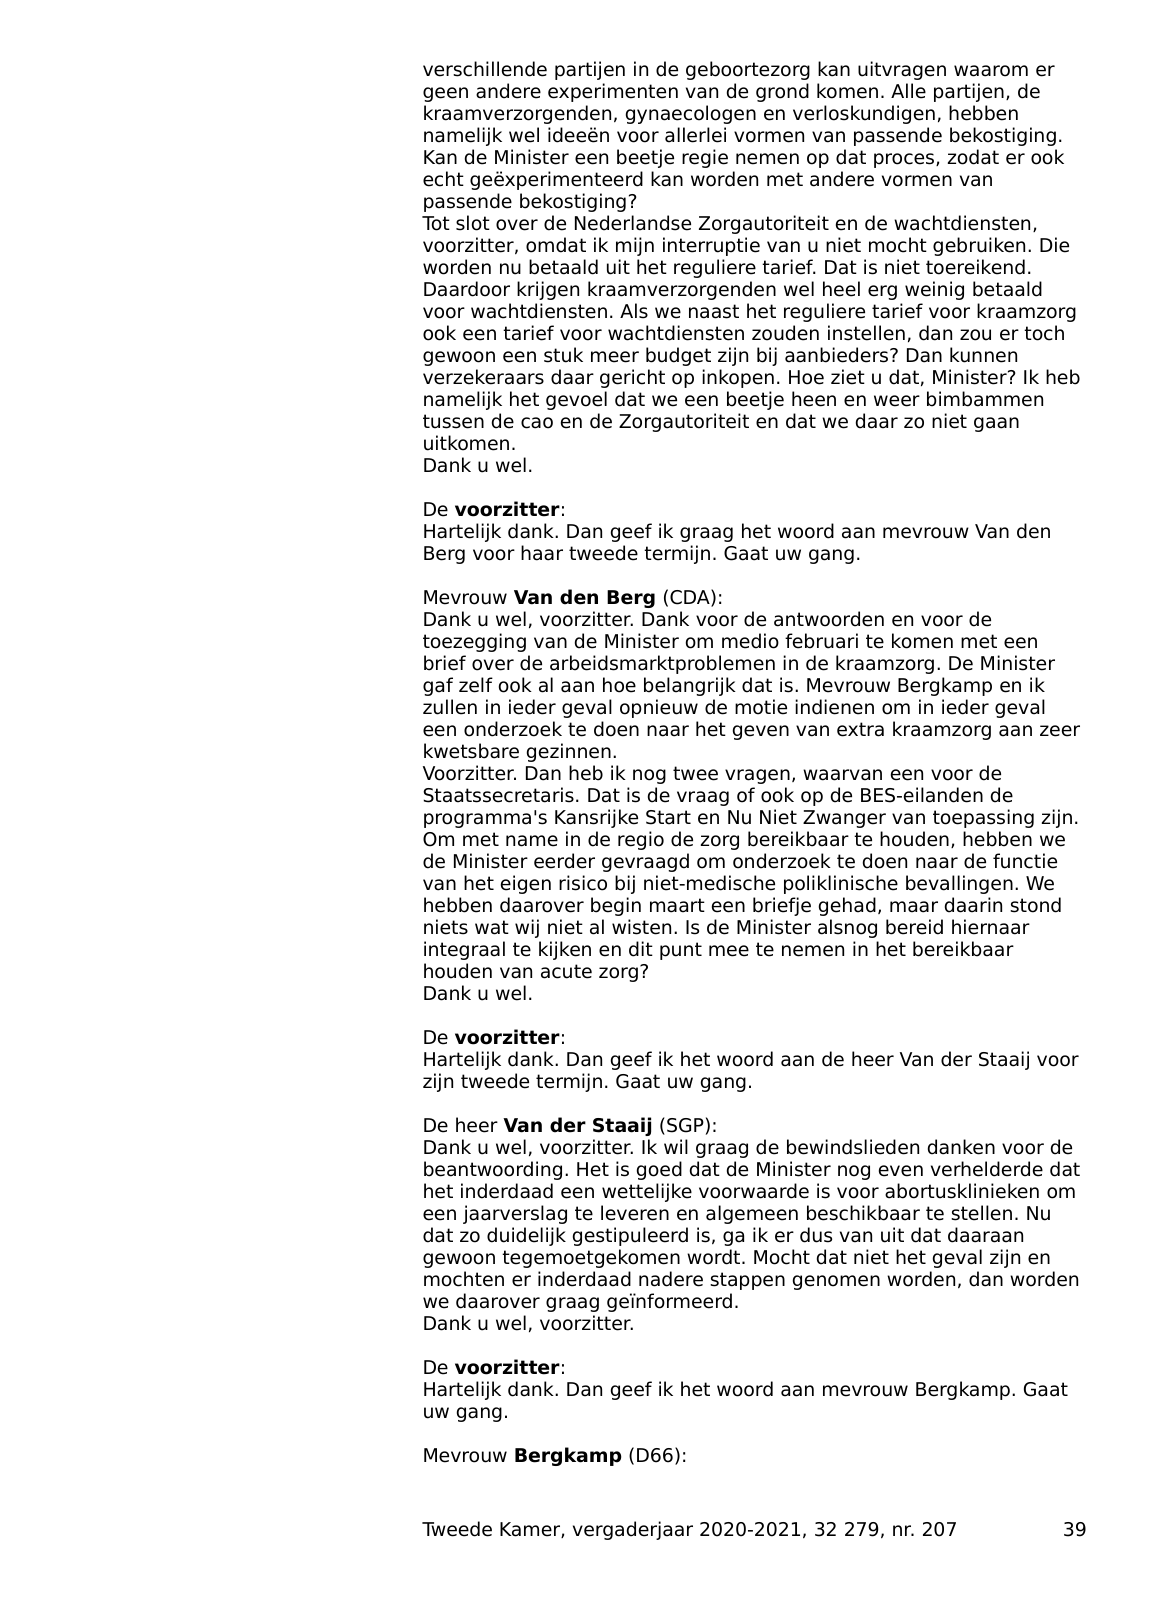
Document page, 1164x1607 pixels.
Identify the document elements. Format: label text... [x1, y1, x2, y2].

text Dank u wel. [422, 983, 1087, 1004]
text De voorzitter: [422, 499, 1087, 521]
text Hartelijk dank. Dan geef ik het woord aan mevrouw Bergkamp. Gaat uw gang. [422, 1379, 1087, 1423]
text Dank u wel, voorzitter. [422, 1313, 1087, 1335]
text Voorzitter. Dan heb ik nog twee vragen, waarvan een voor de Staatssecretaris. Dat is de vraag of ook op de BES-eilanden de programma's Kansrijke Start en Nu Niet Zwanger van toepassing zijn. [422, 763, 1087, 829]
text De voorzitter: [422, 1357, 1087, 1379]
text Hartelijk dank. Dan geef ik graag het woord aan mevrouw Van den Berg voor haar tweede termijn. Gaat uw gang. [422, 521, 1087, 565]
text Dank u wel, voorzitter. Ik wil graag de bewindslieden danken voor de beantwoording. Het is goed dat de Minister nog even verhelderde dat het inderdaad een wettelijke voorwaarde is voor abortusklinieken om een jaarverslag te leveren en algemeen beschikbaar te stellen. Nu dat zo duidelijk gestipuleerd is, ga ik er dus van uit dat daaraan gewoon tegemoetgekomen wordt. Mocht dat niet het geval zijn en mochten er inderdaad nadere stappen genomen worden, dan worden we daarover graag geïnformeerd. [422, 1137, 1087, 1313]
text Om met name in de regio de zorg bereikbaar te houden, hebben we de Minister eerder gevraagd om onderzoek te doen naar de functie van het eigen risico bij niet-medische poliklinische bevallingen. We hebben daarover begin maart een briefje gehad, maar daarin stond niets wat wij niet al wisten. Is de Minister alsnog bereid hiernaar integraal te kijken en dit punt mee te nemen in het bereikbaar houden van acute zorg? [422, 829, 1087, 983]
text Tot slot over de Nederlandse Zorgautoriteit en de wachtdiensten, voorzitter, omdat ik mijn interruptie van u niet mocht gebruiken. Die worden nu betaald uit het reguliere tarief. Dat is niet toereikend. Daardoor krijgen kraamverzorgenden wel heel erg weinig betaald voor wachtdiensten. Als we naast het reguliere tarief voor kraamzorg ook een tarief voor wachtdiensten zouden instellen, dan zou er toch gewoon een stuk meer budget zijn bij aanbieders? Dan kunnen verzekeraars daar gericht op inkopen. Hoe ziet u dat, Minister? Ik heb namelijk het gevoel dat we een beetje heen en weer bimbammen tussen de cao en de Zorgautoriteit en dat we daar zo niet gaan uitkomen. [422, 213, 1087, 455]
text Mevrouw Bergkamp (D66): [422, 1445, 1087, 1467]
text Dank u wel, voorzitter. Dank voor de antwoorden en voor de toezegging van de Minister om medio februari te komen met een brief over de arbeidsmarktproblemen in de kraamzorg. De Minister gaf zelf ook al aan hoe belangrijk dat is. Mevrouw Bergkamp en ik zullen in ieder geval opnieuw de motie indienen om in ieder geval een onderzoek te doen naar het geven van extra kraamzorg aan zeer kwetsbare gezinnen. [422, 609, 1087, 763]
text Mevrouw Van den Berg (CDA): [422, 587, 1087, 609]
text De voorzitter: [422, 1027, 1087, 1049]
text Dank u wel. [422, 455, 1087, 477]
text verschillende partijen in de geboortezorg kan uitvragen waarom er geen andere experimenten van de grond komen. Alle partijen, de kraamverzorgenden, gynaecologen en verloskundigen, hebben namelijk wel ideeën voor allerlei vormen van passende bekostiging. Kan de Minister een beetje regie nemen op dat proces, zodat er ook echt geëxperimenteerd kan worden met andere vormen van passende bekostiging? [422, 59, 1087, 213]
text Hartelijk dank. Dan geef ik het woord aan de heer Van der Staaij voor zijn tweede termijn. Gaat uw gang. [422, 1049, 1087, 1093]
text De heer Van der Staaij (SGP): [422, 1115, 1087, 1137]
